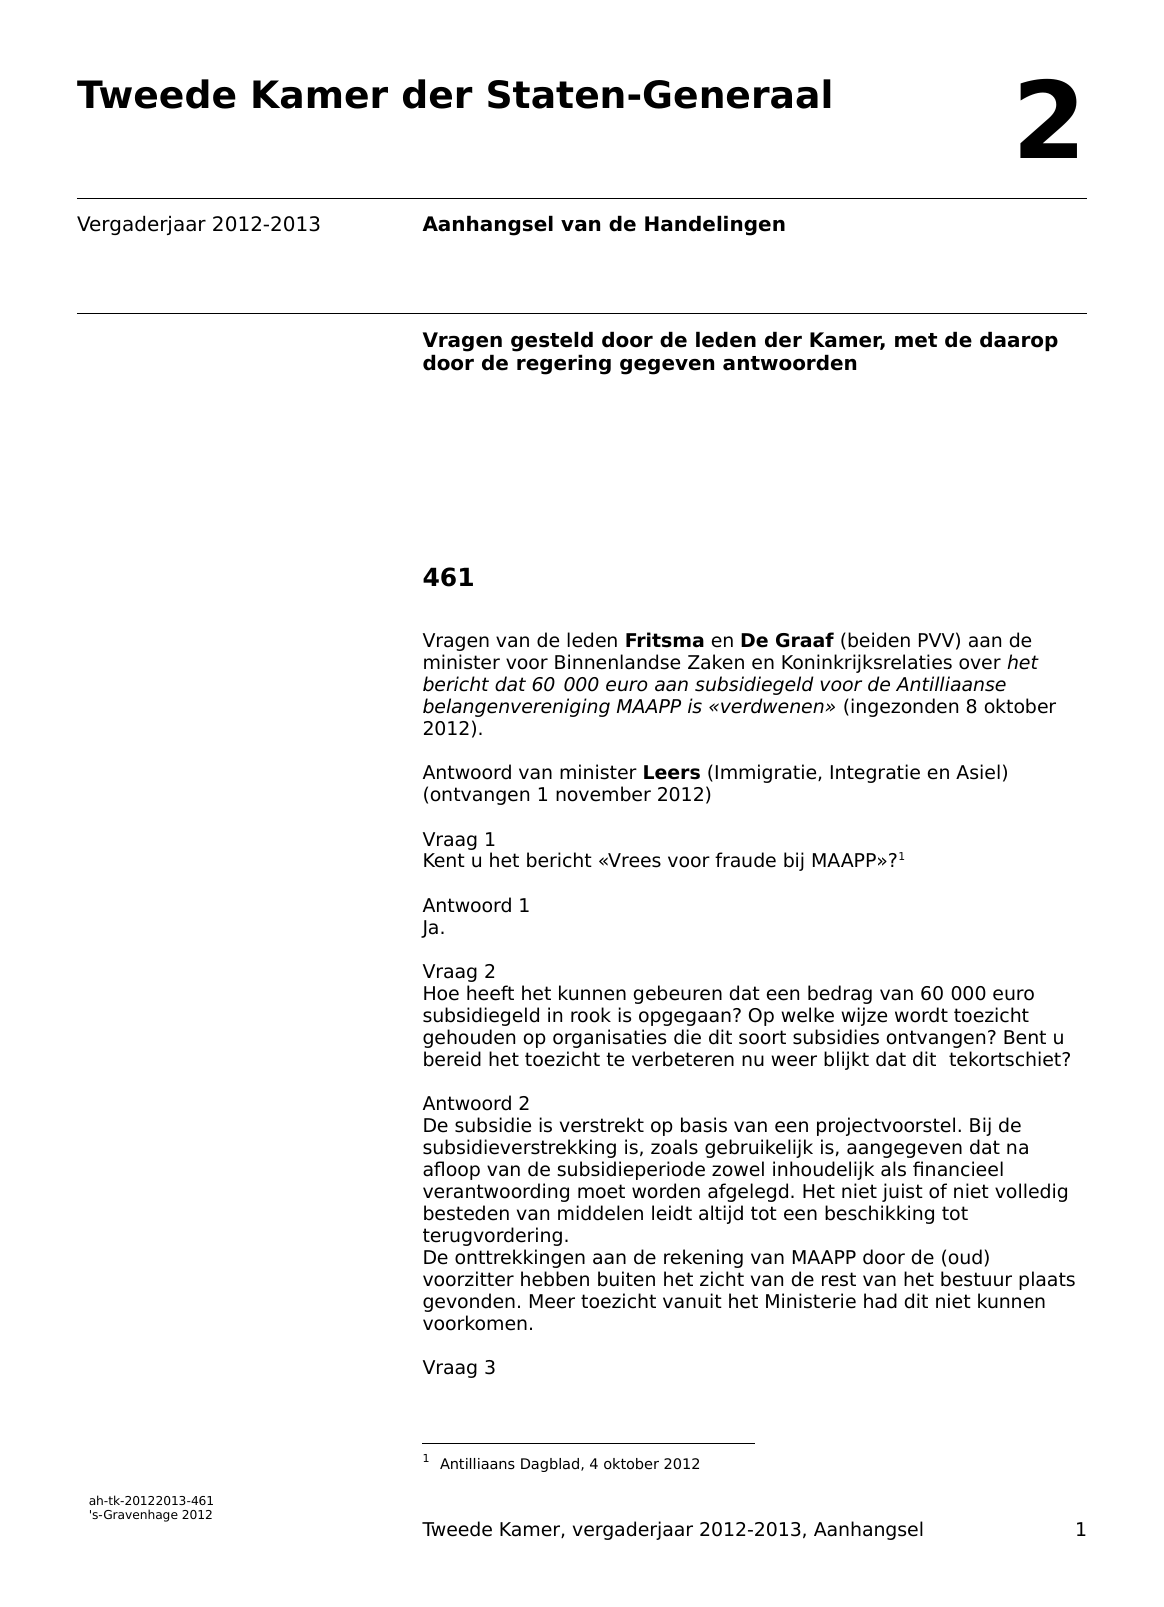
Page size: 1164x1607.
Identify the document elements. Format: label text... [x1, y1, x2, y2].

text Vraag 1 [422, 828, 1087, 850]
text Antwoord 1 [422, 894, 1087, 917]
table_cell Vergaderjaar 2012-2013 [77, 199, 422, 313]
text Antilliaans Dagblad, 4 oktober 2012 [422, 1452, 1087, 1474]
text Kent u het bericht «Vrees voor fraude bij MAAPP»? [422, 850, 1087, 872]
table_cell Vragen gesteld door de leden der Kamer, met de daarop door de regering gegeven antwoorden [422, 314, 1087, 375]
text 's-Gravenhage 2012 [88, 1508, 323, 1522]
text Vraag 3 [422, 1357, 1087, 1379]
text De subsidie is verstrekt op basis van een projectvoorstel. Bij de subsidieverstrekking is, zoals gebruikelijk is, aangegeven dat na afloop van de subsidieperiode zowel inhoudelijk als financieel verantwoording moet worden afgelegd. Het niet juist of niet volledig besteden van middelen leidt altijd tot een beschikking tot terugvordering. [422, 1115, 1087, 1247]
table_cell Aanhangsel van de Handelingen [422, 199, 1087, 313]
text ah-tk-20122013-461 [88, 1494, 323, 1508]
text Vraag 2 [422, 961, 1087, 983]
text Vragen van de leden Fritsma en De Graaf (beiden PVV) aan de minister voor Binnenlandse Zaken en Koninkrijksrelaties over het bericht dat 60 000 euro aan subsidiegeld voor de Antilliaanse belangenvereniging MAAPP is «verdwenen» (ingezonden 8 oktober 2012). [422, 630, 1087, 740]
text De onttrekkingen aan de rekening van MAAPP door de (oud) voorzitter hebben buiten het zicht van de rest van het bestuur plaats gevonden. Meer toezicht vanuit het Ministerie had dit niet kunnen voorkomen. [422, 1247, 1087, 1334]
text Hoe heeft het kunnen gebeuren dat een bedrag van 60 000 euro subsidiegeld in rook is opgegaan? Op welke wijze wordt toezicht gehouden op organisaties die dit soort subsidies ontvangen? Bent u bereid het toezicht te verbeteren nu weer blijkt dat dit tekortschiet? [422, 983, 1087, 1071]
table_header 2 [886, 59, 1087, 198]
table_header Tweede Kamer der Staten-Generaal [77, 59, 886, 198]
text Antwoord van minister Leers (Immigratie, Integratie en Asiel) (ontvangen 1 november 2012) [422, 762, 1087, 806]
text 461 [422, 563, 1087, 592]
table_cell [77, 314, 422, 375]
text Antwoord 2 [422, 1093, 1087, 1115]
text Ja. [422, 917, 1087, 938]
